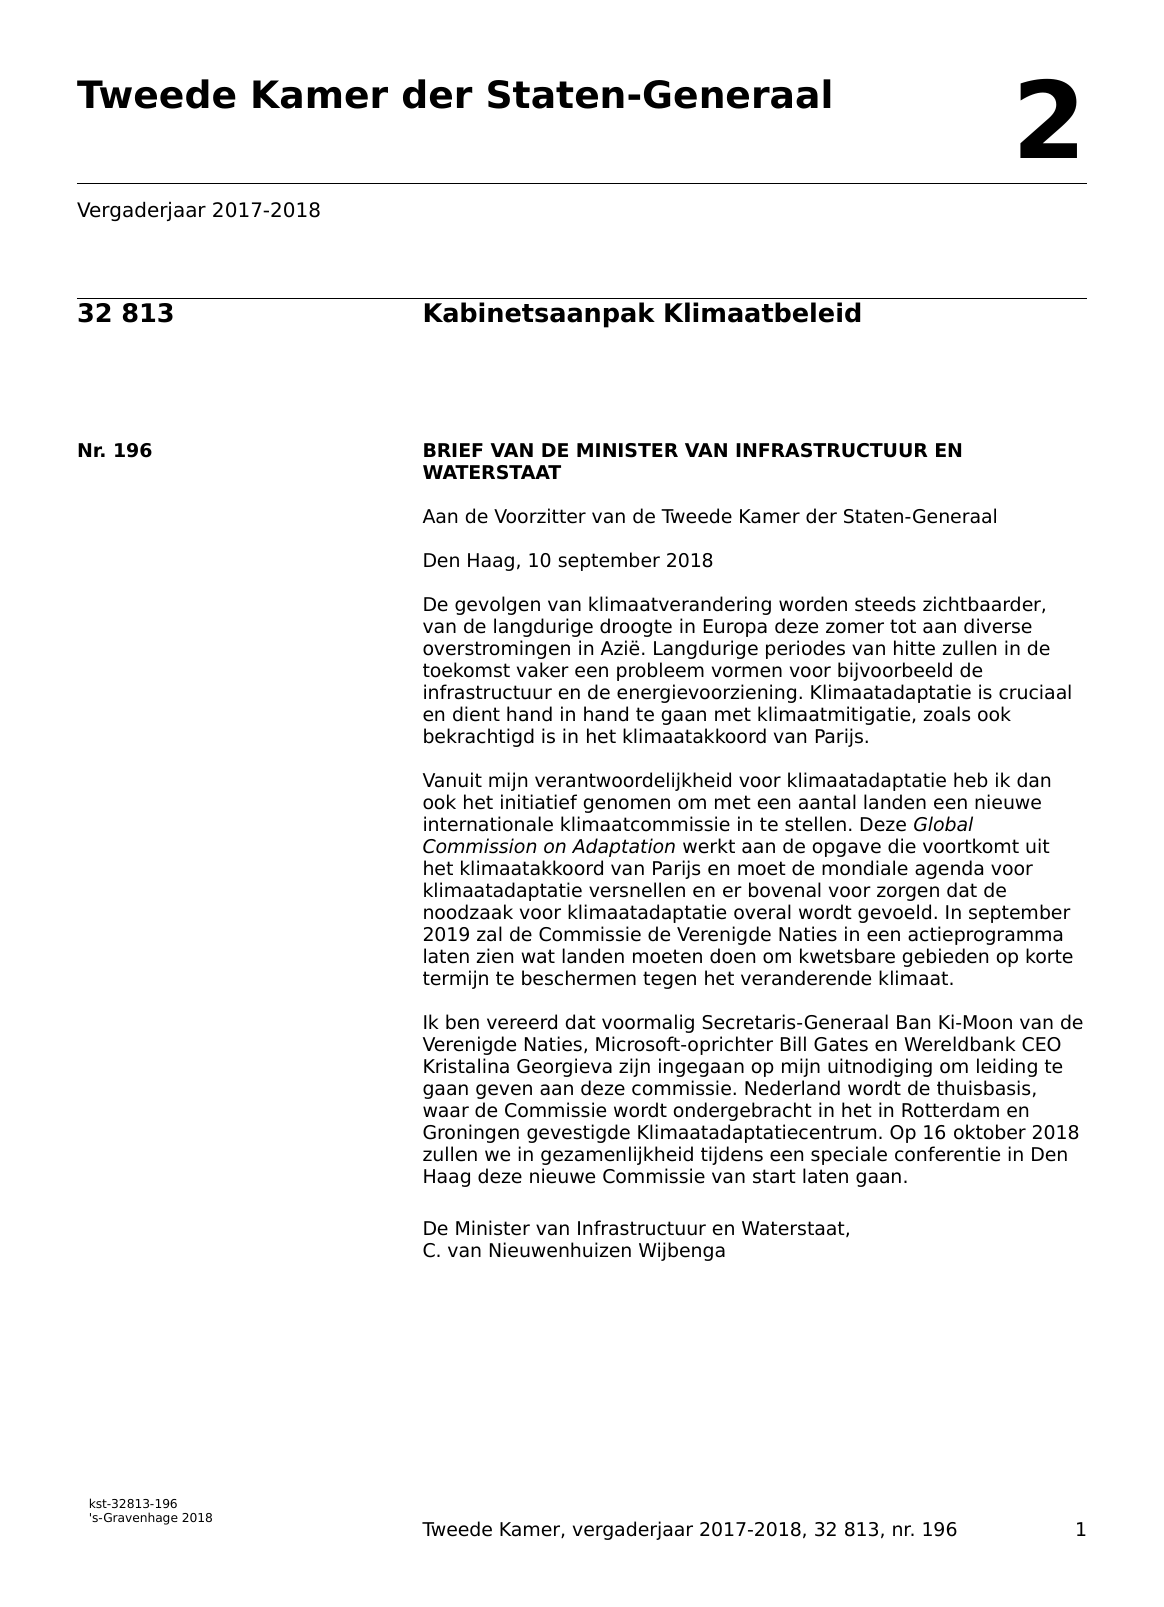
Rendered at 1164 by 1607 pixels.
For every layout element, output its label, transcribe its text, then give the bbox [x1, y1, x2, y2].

table_header Tweede Kamer der Staten-Generaal [77, 59, 886, 183]
subtitle Nr. 196 BRIEF VAN DE MINISTER VAN INFRASTRUCTUUR EN WATERSTAAT [77, 440, 1087, 484]
text Den Haag, 10 september 2018 [422, 550, 1087, 572]
text Aan de Voorzitter van de Tweede Kamer der Staten-Generaal [422, 506, 1087, 528]
text Vanuit mijn verantwoordelijkheid voor klimaatadaptatie heb ik dan ook het initiatief genomen om met een aantal landen een nieuwe internationale klimaatcommissie in te stellen. Deze Global Commission on Adaptation werkt aan de opgave die voortkomt uit het klimaatakkoord van Parijs en moet de mondiale agenda voor klimaatadaptatie versnellen en er bovenal voor zorgen dat de noodzaak voor klimaatadaptatie overal wordt gevoeld. In september 2019 zal de Commissie de Verenigde Naties in een actieprogramma laten zien wat landen moeten doen om kwetsbare gebieden op korte termijn te beschermen tegen het veranderende klimaat. [422, 770, 1087, 990]
text De gevolgen van klimaatverandering worden steeds zichtbaarder, van de langdurige droogte in Europa deze zomer tot aan diverse overstromingen in Azië. Langdurige periodes van hitte zullen in de toekomst vaker een probleem vormen voor bijvoorbeeld de infrastructuur en de energievoorziening. Klimaatadaptatie is cruciaal en dient hand in hand te gaan met klimaatmitigatie, zoals ook bekrachtigd is in het klimaatakkoord van Parijs. [422, 594, 1087, 748]
text De Minister van Infrastructuur en Waterstaat, C. van Nieuwenhuizen Wijbenga [422, 1218, 1087, 1262]
text kst-32813-196 [88, 1497, 323, 1511]
table_header 2 [886, 59, 1087, 183]
table_cell Vergaderjaar 2017-2018 [77, 184, 1087, 298]
text 's-Gravenhage 2018 [88, 1511, 323, 1525]
text Ik ben vereerd dat voormalig Secretaris-Generaal Ban Ki-Moon van de Verenigde Naties, Microsoft-oprichter Bill Gates en Wereldbank CEO Kristalina Georgieva zijn ingegaan op mijn uitnodiging om leiding te gaan geven aan deze commissie. Nederland wordt de thuisbasis, waar de Commissie wordt ondergebracht in het in Rotterdam en Groningen gevestigde Klimaatadaptatiecentrum. Op 16 oktober 2018 zullen we in gezamenlijkheid tijdens een speciale conferentie in Den Haag deze nieuwe Commissie van start laten gaan. [422, 1012, 1087, 1188]
subtitle 32 813 Kabinetsaanpak Klimaatbeleid [77, 299, 1087, 329]
